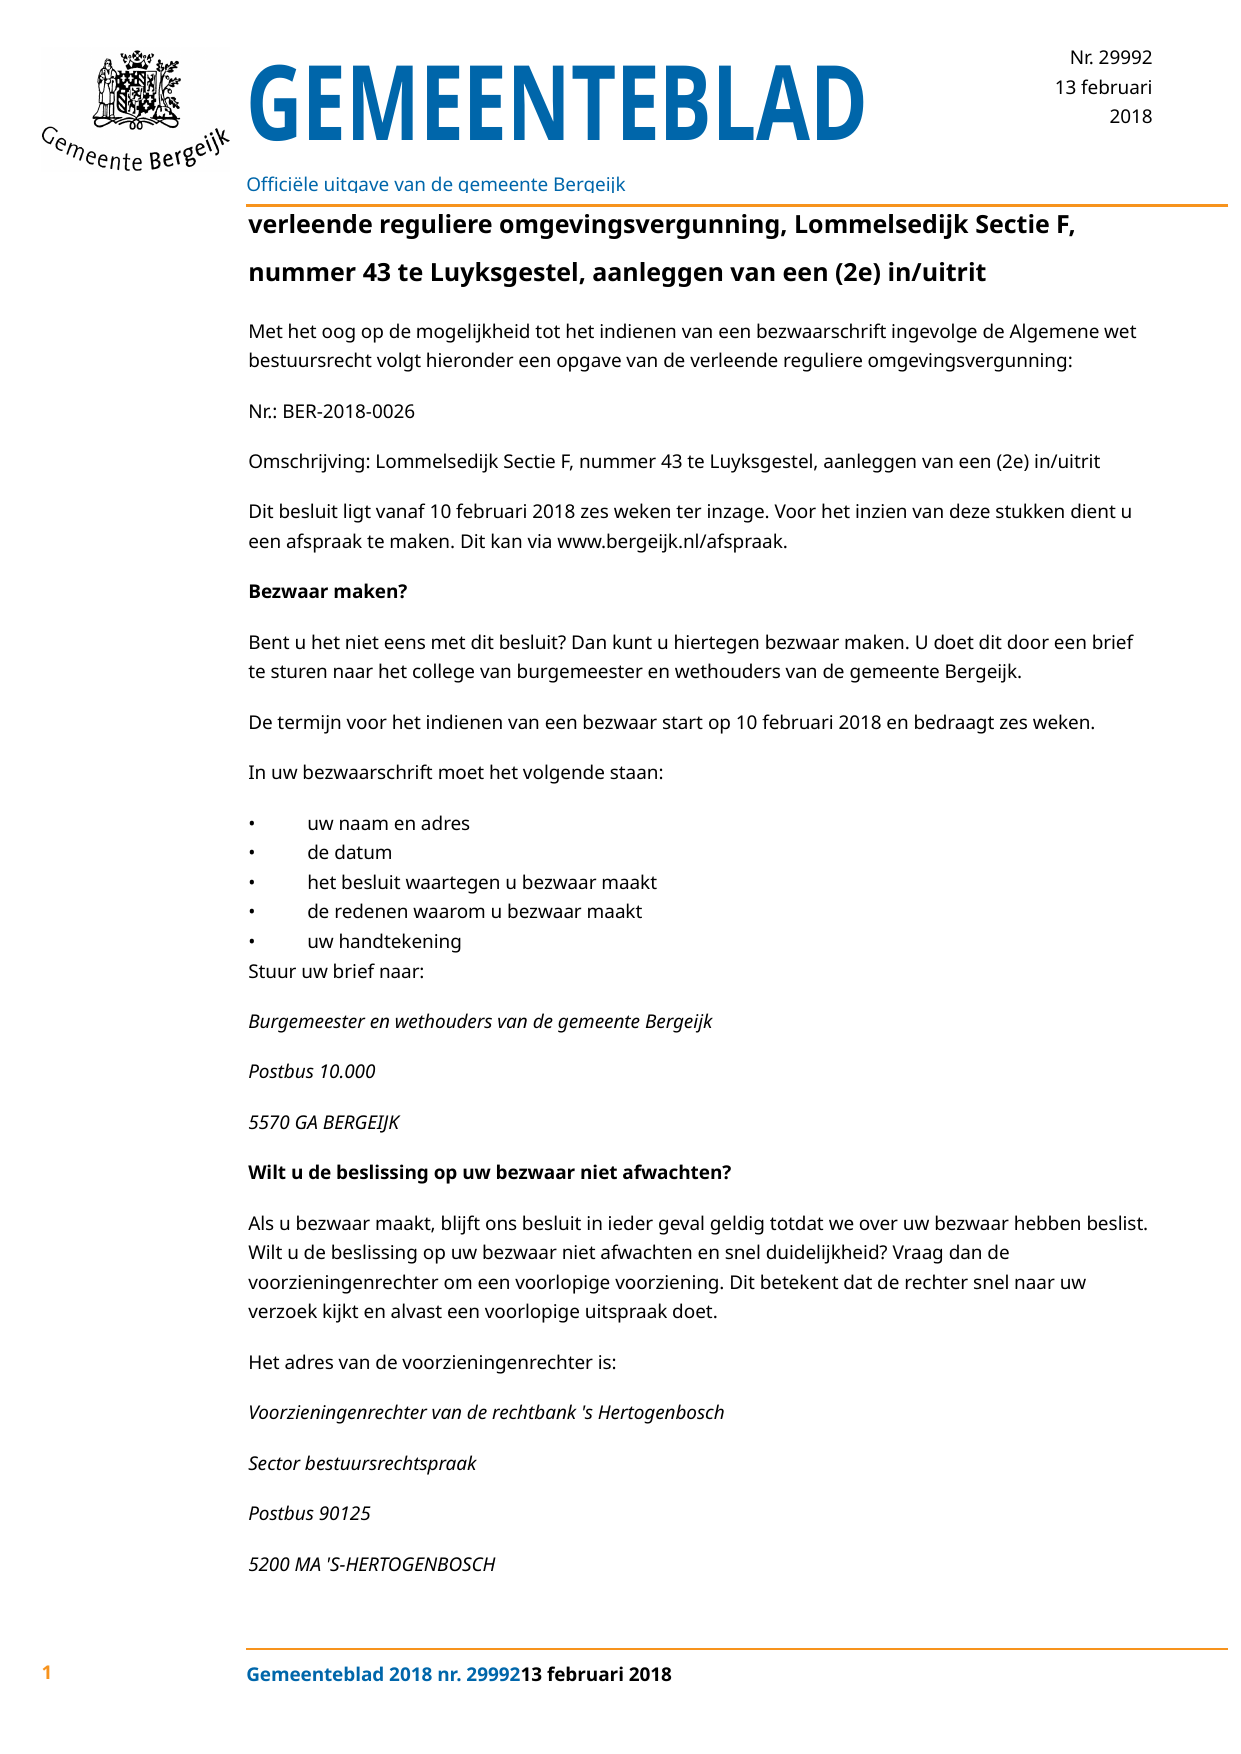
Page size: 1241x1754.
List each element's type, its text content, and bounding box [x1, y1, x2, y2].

text 5570 GA BERGEIJK [248, 1109, 1152, 1135]
text Wilt u de beslissing op uw bezwaar niet afwachten? [248, 1159, 1152, 1185]
text verleende reguliere omgevingsvergunning, Lommelsedijk Sectie F, nummer 43 te Luyksgestel, aanleggen van een (2e) in/uitrit [248, 207, 1152, 288]
text Burgemeester en wethouders van de gemeente Bergeijk [248, 1008, 1152, 1034]
list het besluit waartegen u bezwaar maakt [248, 869, 1152, 895]
picture [41, 47, 231, 172]
list uw naam en adres [248, 810, 1152, 836]
text De termijn voor het indienen van een bezwaar start op 10 februari 2018 en bedraagt zes weken. [248, 709, 1152, 735]
text Het adres van de voorzieningenrechter is: [248, 1349, 1152, 1375]
text Stuur uw brief naar: [248, 958, 1152, 984]
text Met het oog op de mogelijkheid tot het indienen van een bezwaarschrift ingevolge de Algemene wet bestuursrecht volgt hieronder een opgave van de verleende reguliere omgevingsvergunning: [248, 318, 1152, 373]
text Bezwaar maken? [248, 579, 1152, 604]
text Nr.: BER-2018-0026 [248, 398, 1152, 424]
text Dit besluit ligt vanaf 10 februari 2018 zes weken ter inzage. Voor het inzien van deze stukken dient u een afspraak te maken. Dit kan via www.bergeijk.nl/afspraak. [248, 499, 1152, 554]
text Postbus 90125 [248, 1500, 1152, 1526]
list de datum [248, 839, 1152, 865]
text In uw bezwaarschrift moet het volgende staan: [248, 759, 1152, 785]
text Omschrijving: Lommelsedijk Sectie F, nummer 43 te Luyksgestel, aanleggen van een (2e) in/uitrit [248, 448, 1152, 474]
list uw handtekening [248, 928, 1152, 954]
text 5200 MA 'S-HERTOGENBOSCH [248, 1551, 1152, 1577]
text Voorzieningenrechter van de rechtbank 's Hertogenbosch [248, 1399, 1152, 1425]
text Postbus 10.000 [248, 1059, 1152, 1084]
text Als u bezwaar maakt, blijft ons besluit in ieder geval geldig totdat we over uw bezwaar hebben beslist. Wilt u de beslissing op uw bezwaar niet afwachten en snel duidelijkheid? Vraag dan de voorzieningenrechter om een voorlopige voorziening. Dit betekent dat de rechter snel naar uw verzoek kijkt en alvast een voorlopige uitspraak doet. [248, 1210, 1152, 1324]
list de redenen waarom u bezwaar maakt [248, 899, 1152, 924]
text Bent u het niet eens met dit besluit? Dan kunt u hiertegen bezwaar maken. U doet dit door een brief te sturen naar het college van burgemeester en wethouders van de gemeente Bergeijk. [248, 629, 1152, 684]
text Sector bestuursrechtspraak [248, 1450, 1152, 1476]
